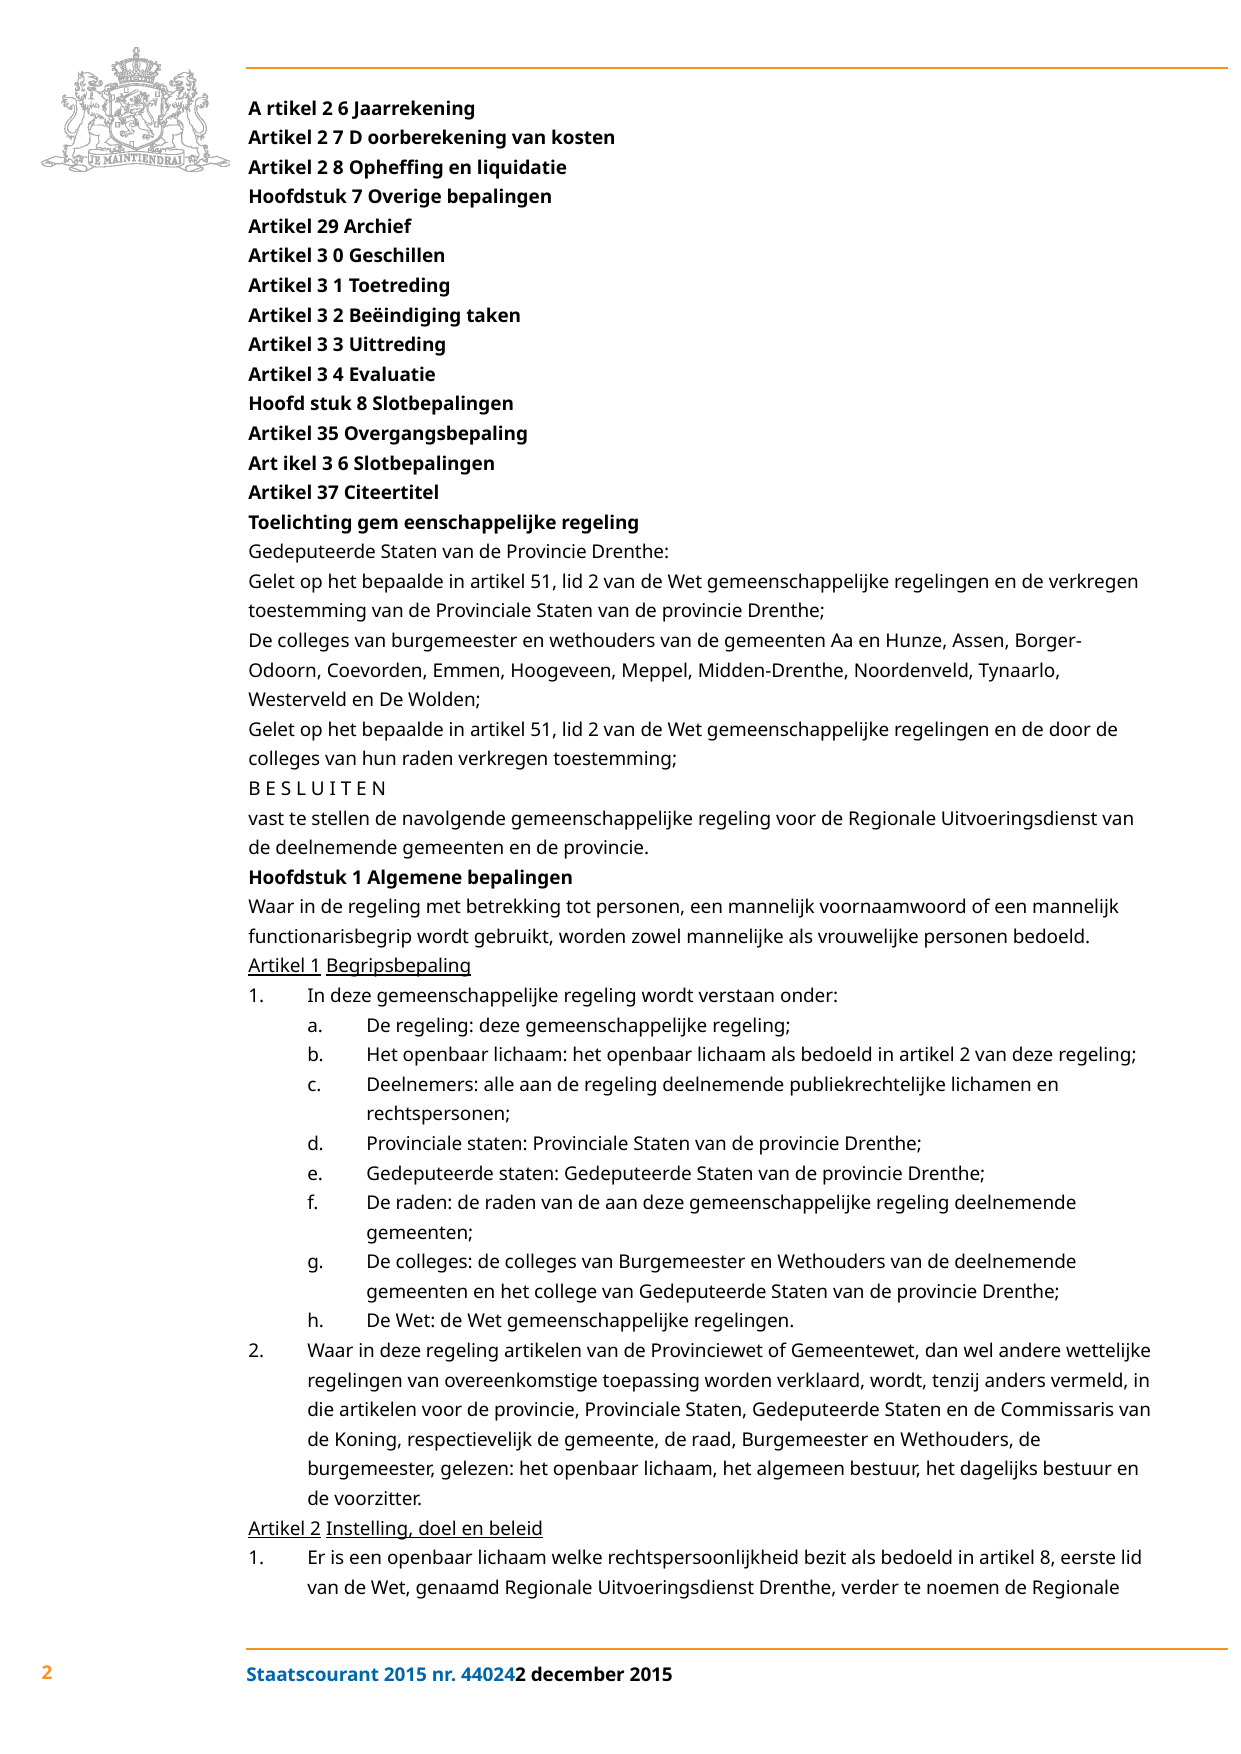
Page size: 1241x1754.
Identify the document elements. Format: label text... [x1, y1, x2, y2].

text Artikel 3 1 Toetreding [248, 272, 1152, 298]
list In deze gemeenschappelijke regeling wordt verstaan onder: [248, 982, 1152, 1008]
list De raden: de raden van de aan deze gemeenschappelijke regeling deelnemende gemeenten; [307, 1189, 1152, 1245]
text Hoofdstuk 7 Overige bepalingen [248, 183, 1152, 209]
text Artikel 3 0 Geschillen [248, 243, 1152, 268]
list Het openbaar lichaam: het openbaar lichaam als bedoeld in artikel 2 van deze regeling; [307, 1041, 1152, 1067]
text Waar in de regeling met betrekking tot personen, een mannelijk voornaamwoord of een mannelijk functionarisbegrip wordt gebruikt, worden zowel mannelijke als vrouwelijke personen bedoeld. [248, 893, 1152, 949]
text Gelet op het bepaalde in artikel 51, lid 2 van de Wet gemeenschappelijke regelingen en de verkregen toestemming van de Provinciale Staten van de provincie Drenthe; [248, 568, 1152, 623]
text Artikel 37 Citeertitel [248, 479, 1152, 505]
text Gelet op het bepaalde in artikel 51, lid 2 van de Wet gemeenschappelijke regelingen en de door de colleges van hun raden verkregen toestemming; [248, 716, 1152, 771]
text Artikel 29 Archief [248, 213, 1152, 239]
text Hoofdstuk 1 Algemene bepalingen [248, 864, 1152, 890]
list Waar in deze regeling artikelen van de Provinciewet of Gemeentewet, dan wel andere wettelijke regelingen van overeenkomstige toepassing worden verklaard, wordt, tenzij anders vermeld, in die artikelen voor de provincie, Provinciale Staten, Gedeputeerde Staten en de Commissaris van de Koning, respectievelijk de gemeente, de raad, Burgemeester en Wethouders, de burgemeester, gelezen: het openbaar lichaam, het algemeen bestuur, het dagelijks bestuur en de voorzitter. [248, 1337, 1152, 1511]
text Toelichting gem eenschappelijke regeling [248, 509, 1152, 535]
text Artikel 1 Begripsbepaling [248, 953, 1152, 978]
list De regeling: deze gemeenschappelijke regeling; [307, 1012, 1152, 1038]
text De colleges van burgemeester en wethouders van de gemeenten Aa en Hunze, Assen, Borger-Odoorn, Coevorden, Emmen, Hoogeveen, Meppel, Midden-Drenthe, Noordenveld, Tynaarlo, Westerveld en De Wolden; [248, 627, 1152, 712]
text Hoofd stuk 8 Slotbepalingen [248, 391, 1152, 416]
text B E S L U I T E N [248, 775, 1152, 801]
list De colleges: de colleges van Burgemeester en Wethouders van de deelnemende gemeenten en het college van Gedeputeerde Staten van de provincie Drenthe; [307, 1248, 1152, 1304]
text vast te stellen de navolgende gemeenschappelijke regeling voor de Regionale Uitvoeringsdienst van de deelnemende gemeenten en de provincie. [248, 805, 1152, 860]
text Artikel 2 7 D oorberekening van kosten [248, 124, 1152, 150]
text Artikel 3 3 Uittreding [248, 331, 1152, 357]
list De Wet: de Wet gemeenschappelijke regelingen. [307, 1308, 1152, 1333]
text Gedeputeerde Staten van de Provincie Drenthe: [248, 538, 1152, 564]
list Gedeputeerde staten: Gedeputeerde Staten van de provincie Drenthe; [307, 1160, 1152, 1186]
text Artikel 3 2 Beëindiging taken [248, 302, 1152, 328]
text A rtikel 2 6 Jaarrekening [248, 95, 1152, 121]
text Artikel 2 8 Opheffing en liquidatie [248, 154, 1152, 180]
text Art ikel 3 6 Slotbepalingen [248, 450, 1152, 476]
text Artikel 35 Overgangsbepaling [248, 420, 1152, 446]
list Er is een openbaar lichaam welke rechtspersoonlijkheid bezit als bedoeld in artikel 8, eerste lid van de Wet, genaamd Regionale Uitvoeringsdienst Drenthe, verder te noemen de Regionale [248, 1544, 1152, 1600]
list Provinciale staten: Provinciale Staten van de provincie Drenthe; [307, 1130, 1152, 1156]
list Deelnemers: alle aan de regeling deelnemende publiekrechtelijke lichamen en rechtspersonen; [307, 1071, 1152, 1126]
text Artikel 2 Instelling, doel en beleid [248, 1515, 1152, 1541]
picture [41, 47, 231, 172]
text Artikel 3 4 Evaluatie [248, 361, 1152, 387]
